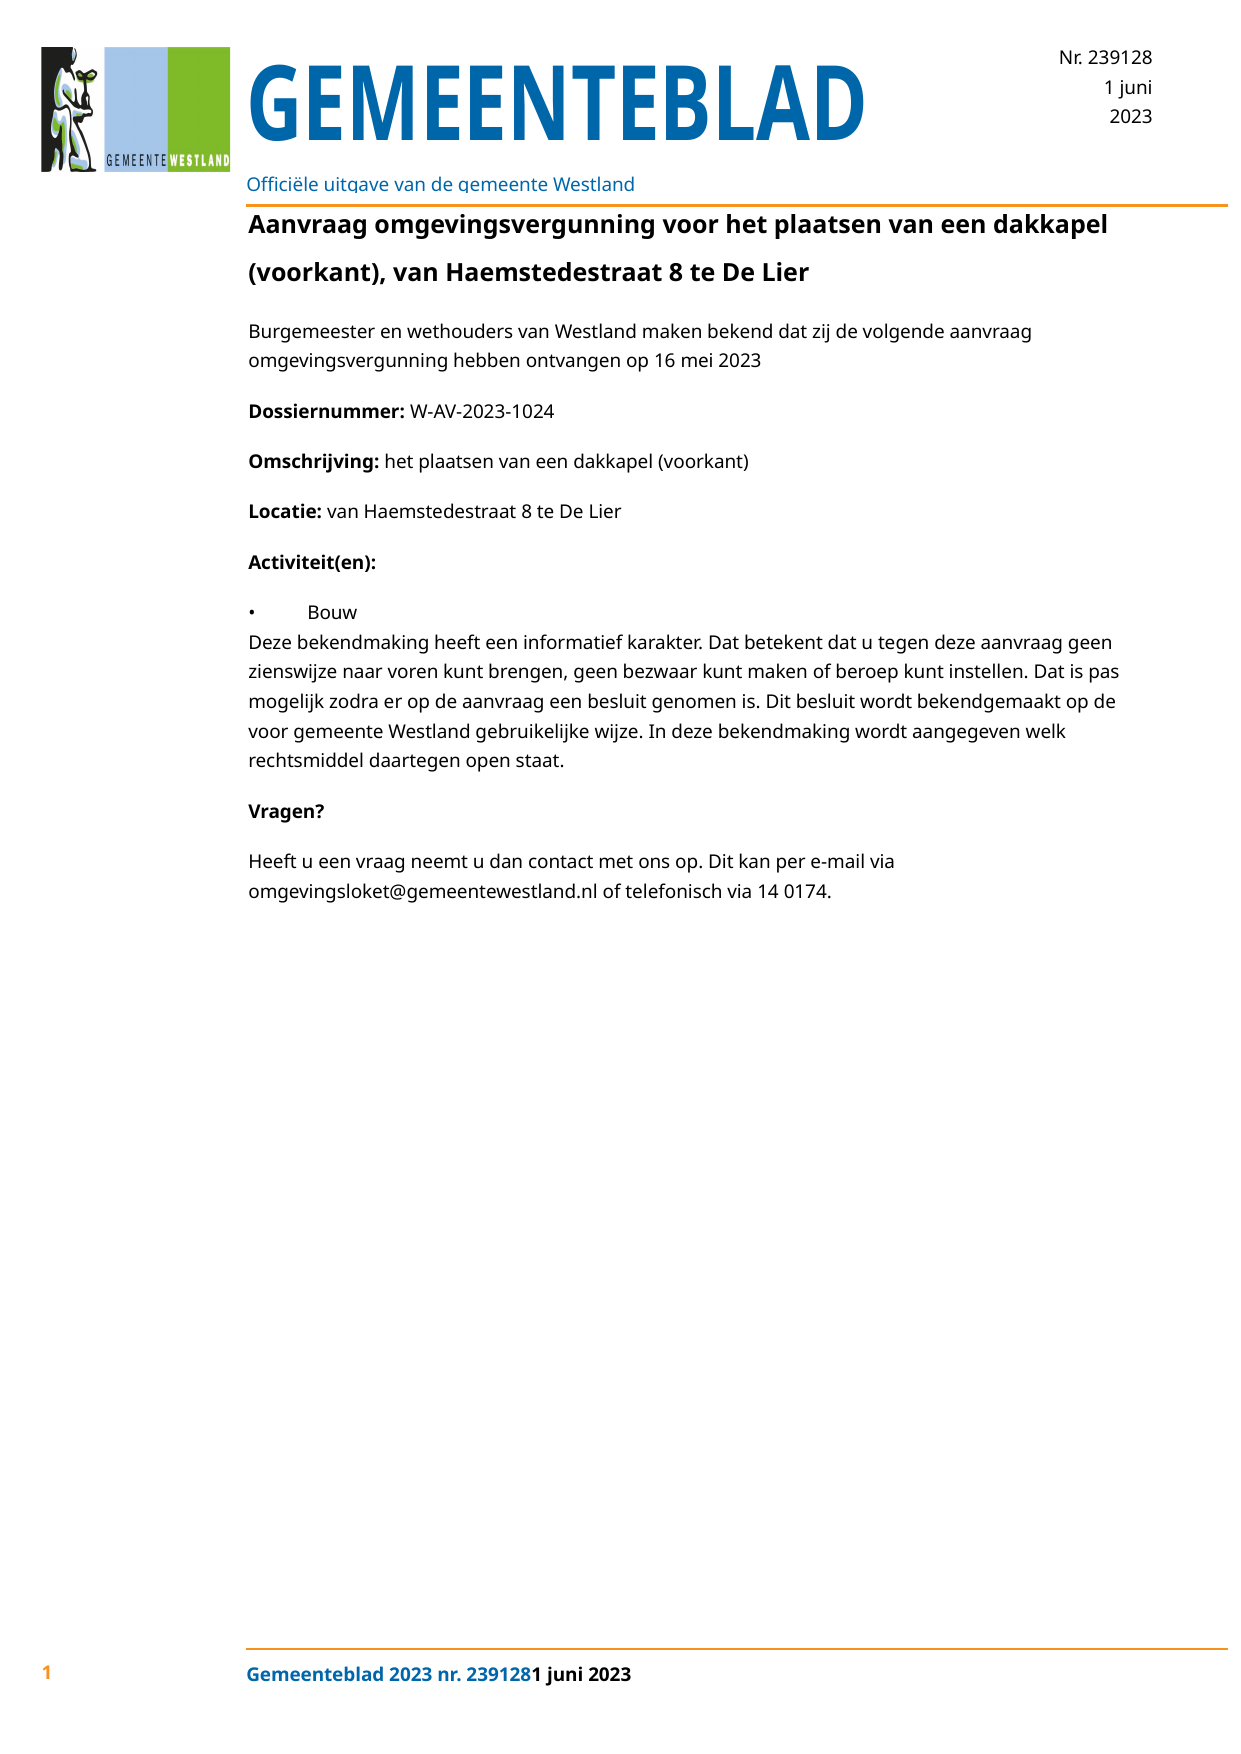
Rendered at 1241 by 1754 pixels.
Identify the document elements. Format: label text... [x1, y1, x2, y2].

text Deze bekendmaking heeft een informatief karakter. Dat betekent dat u tegen deze aanvraag geen zienswijze naar voren kunt brengen, geen bezwaar kunt maken of beroep kunt instellen. Dat is pas mogelijk zodra er op de aanvraag een besluit genomen is. Dit besluit wordt bekendgemaakt op de voor gemeente Westland gebruikelijke wijze. In deze bekendmaking wordt aangegeven welk rechtsmiddel daartegen open staat. [248, 629, 1152, 773]
text Heeft u een vraag neemt u dan contact met ons op. Dit kan per e-mail via omgevingsloket@gemeentewestland.nl of telefonisch via 14 0174. [248, 848, 1152, 904]
text Aanvraag omgevingsvergunning voor het plaatsen van een dakkapel (voorkant), van Haemstedestraat 8 te De Lier [248, 207, 1152, 288]
text Dossiernummer: W-AV-2023-1024 [248, 398, 1152, 424]
picture [41, 47, 231, 172]
text Burgemeester en wethouders van Westland maken bekend dat zij de volgende aanvraag omgevingsvergunning hebben ontvangen op 16 mei 2023 [248, 318, 1152, 373]
text Vragen? [248, 798, 1152, 824]
text Omschrijving: het plaatsen van een dakkapel (voorkant) [248, 448, 1152, 474]
list Bouw [248, 599, 1152, 625]
text Activiteit(en): [248, 549, 1152, 575]
text Locatie: van Haemstedestraat 8 te De Lier [248, 499, 1152, 524]
